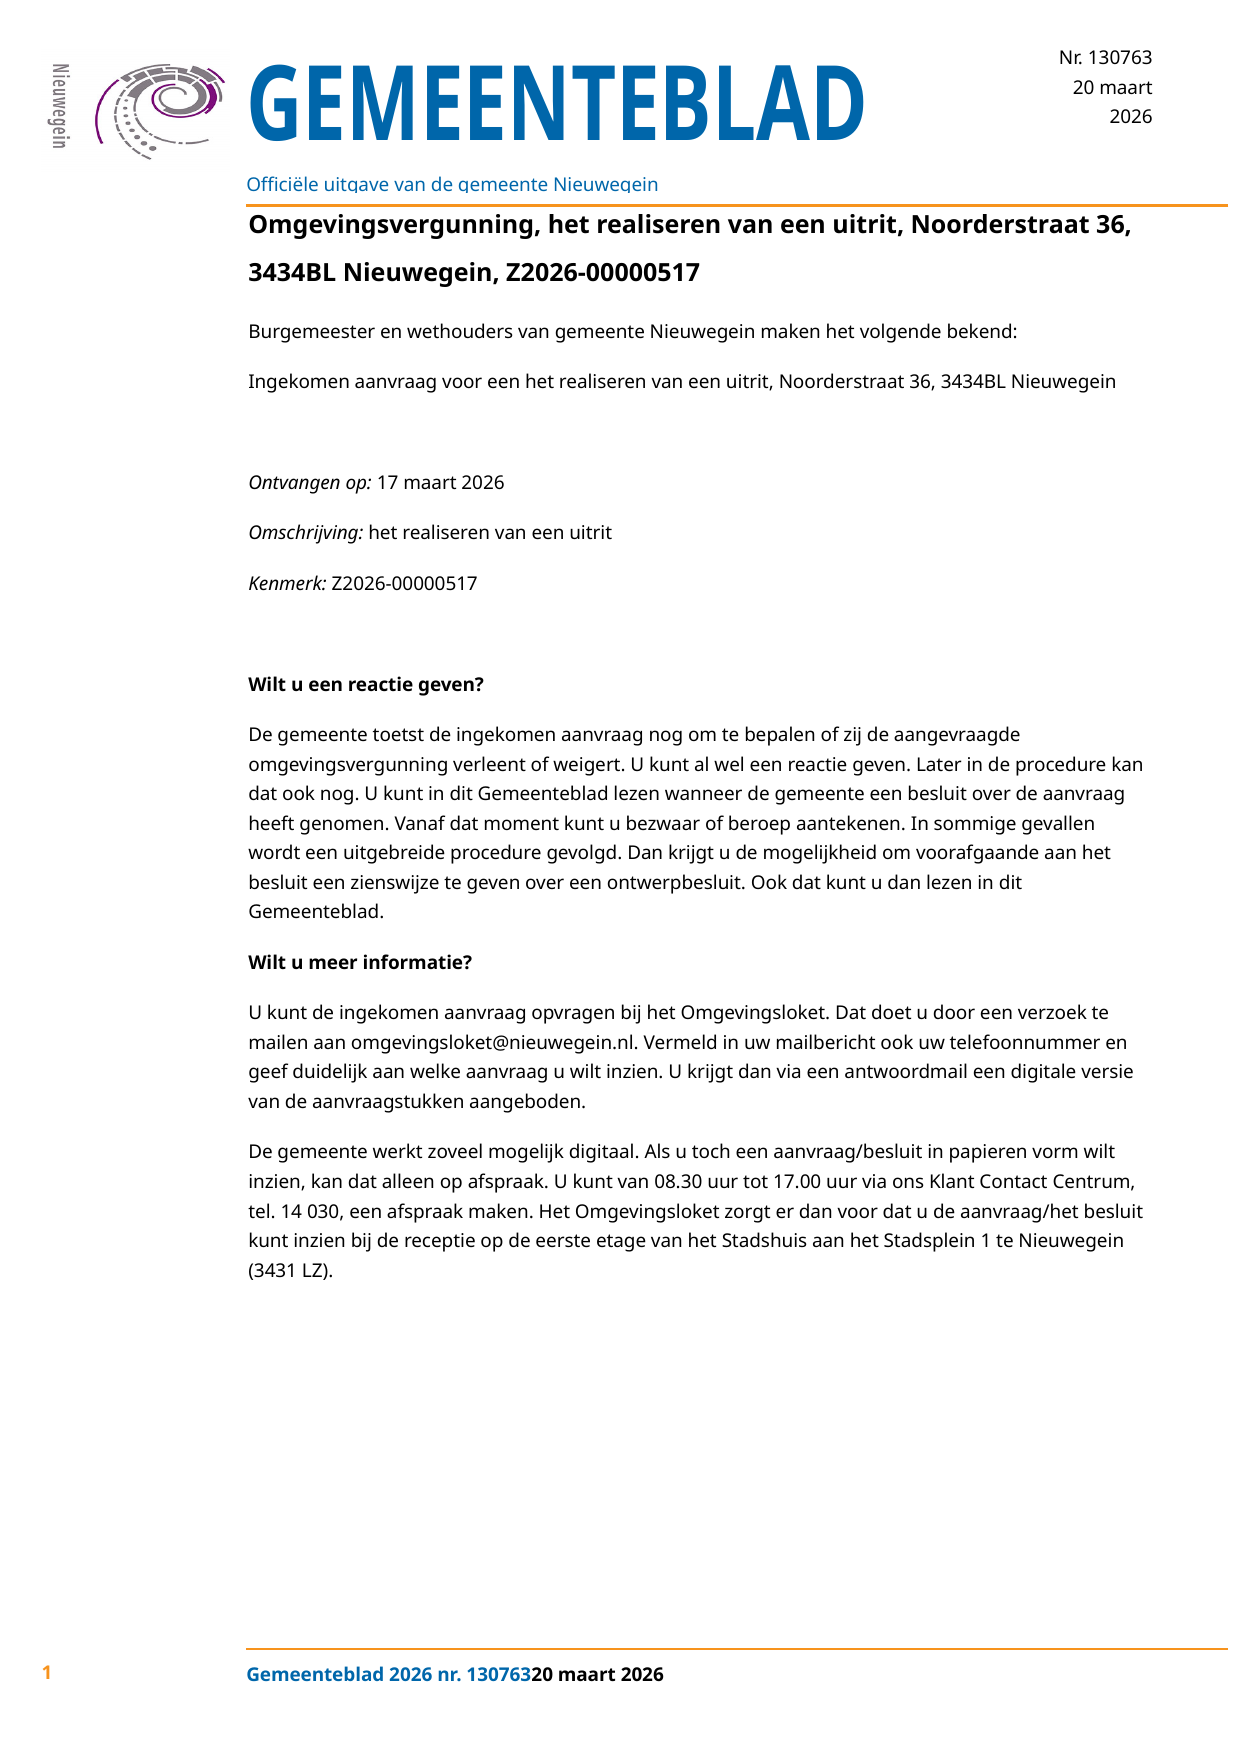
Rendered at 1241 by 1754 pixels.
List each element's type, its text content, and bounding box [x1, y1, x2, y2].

text Omgevingsvergunning, het realiseren van een uitrit, Noorderstraat 36, 3434BL Nieuwegein, Z2026-00000517 [248, 207, 1152, 288]
text Omschrijving: het realiseren van een uitrit [248, 519, 1152, 545]
text Kenmerk: Z2026-00000517 [248, 570, 1152, 596]
text Ontvangen op: 17 maart 2026 [248, 469, 1152, 495]
text De gemeente werkt zoveel mogelijk digitaal. Als u toch een aanvraag/besluit in papieren vorm wilt inzien, kan dat alleen op afspraak. U kunt van 08.30 uur tot 17.00 uur via ons Klant Contact Centrum, tel. 14 030, een afspraak maken. Het Omgevingsloket zorgt er dan voor dat u de aanvraag/het besluit kunt inzien bij de receptie op de eerste etage van het Stadshuis aan het Stadsplein 1 te Nieuwegein (3431 LZ). [248, 1139, 1152, 1283]
text U kunt de ingekomen aanvraag opvragen bij het Omgevingsloket. Dat doet u door een verzoek te mailen aan omgevingsloket@nieuwegein.nl. Vermeld in uw mailbericht ook uw telefoonnummer en geef duidelijk aan welke aanvraag u wilt inzien. U krijgt dan via een antwoordmail een digitale versie van de aanvraagstukken aangeboden. [248, 999, 1152, 1114]
text Burgemeester en wethouders van gemeente Nieuwegein maken het volgende bekend: [248, 318, 1152, 344]
text Wilt u een reactie geven? [248, 671, 1152, 697]
text De gemeente toetst de ingekomen aanvraag nog om te bepalen of zij de aangevraagde omgevingsvergunning verleent of weigert. U kunt al wel een reactie geven. Later in de procedure kan dat ook nog. U kunt in dit Gemeenteblad lezen wanneer de gemeente een besluit over de aanvraag heeft genomen. Vanaf dat moment kunt u bezwaar of beroep aantekenen. In sommige gevallen wordt een uitgebreide procedure gevolgd. Dan krijgt u de mogelijkheid om voorafgaande aan het besluit een zienswijze te geven over een ontwerpbesluit. Ook dat kunt u dan lezen in dit Gemeenteblad. [248, 721, 1152, 924]
picture [41, 47, 231, 172]
text Wilt u meer informatie? [248, 949, 1152, 975]
text Ingekomen aanvraag voor een het realiseren van een uitrit, Noorderstraat 36, 3434BL Nieuwegein [248, 368, 1152, 394]
